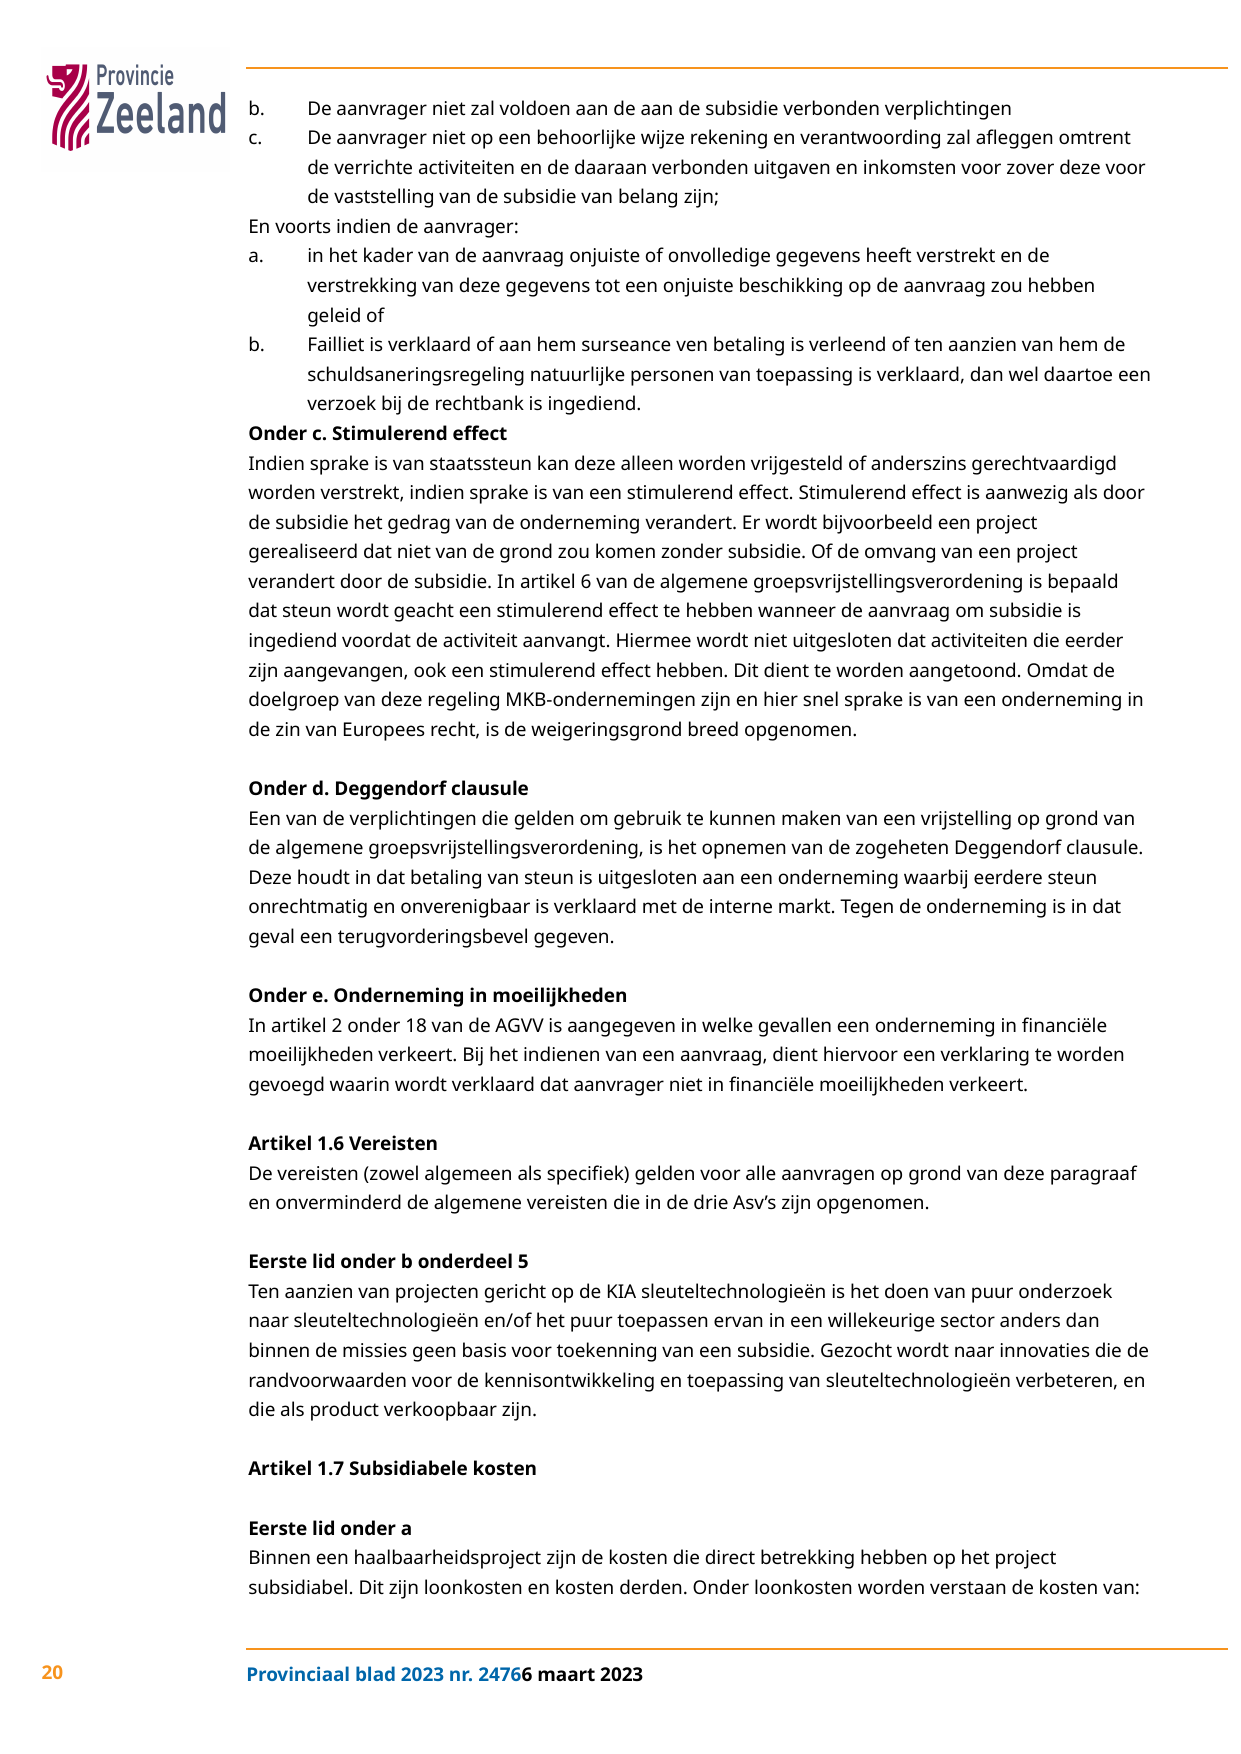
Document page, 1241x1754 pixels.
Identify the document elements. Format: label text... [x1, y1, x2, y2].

list De aanvrager niet op een behoorlijke wijze rekening en verantwoording zal afleggen omtrent de verrichte activiteiten en de daaraan verbonden uitgaven en inkomsten voor zover deze voor de vaststelling van de subsidie van belang zijn; [248, 124, 1152, 209]
text Ten aanzien van projecten gericht op de KIA sleuteltechnologieën is het doen van puur onderzoek naar sleuteltechnologieën en/of het puur toepassen ervan in een willekeurige sector anders dan binnen de missies geen basis voor toekenning van een subsidie. Gezocht wordt naar innovaties die de randvoorwaarden voor de kennisontwikkeling en toepassing van sleuteltechnologieën verbeteren, en die als product verkoopbaar zijn. [248, 1278, 1152, 1422]
list De aanvrager niet zal voldoen aan de aan de subsidie verbonden verplichtingen [248, 95, 1152, 121]
text Onder c. Stimulerend effect [248, 420, 1152, 446]
text Binnen een haalbaarheidsproject zijn de kosten die direct betrekking hebben op het project subsidiabel. Dit zijn loonkosten en kosten derden. Onder loonkosten worden verstaan de kosten van: [248, 1544, 1152, 1600]
text Onder e. Onderneming in moeilijkheden [248, 982, 1152, 1008]
text Indien sprake is van staatssteun kan deze alleen worden vrijgesteld of anderszins gerechtvaardigd worden verstrekt, indien sprake is van een stimulerend effect. Stimulerend effect is aanwezig als door de subsidie het gedrag van de onderneming verandert. Er wordt bijvoorbeeld een project gerealiseerd dat niet van de grond zou komen zonder subsidie. Of de omvang van een project verandert door de subsidie. In artikel 6 van de algemene groepsvrijstellingsverordening is bepaald dat steun wordt geacht een stimulerend effect te hebben wanneer de aanvraag om subsidie is ingediend voordat de activiteit aanvangt. Hiermee wordt niet uitgesloten dat activiteiten die eerder zijn aangevangen, ook een stimulerend effect hebben. Dit dient te worden aangetoond. Omdat de doelgroep van deze regeling MKB-ondernemingen zijn en hier snel sprake is van een onderneming in de zin van Europees recht, is de weigeringsgrond breed opgenomen. [248, 450, 1152, 742]
text En voorts indien de aanvrager: [248, 213, 1152, 239]
text Artikel 1.6 Vereisten [248, 1130, 1152, 1156]
text Artikel 1.7 Subsidiabele kosten [248, 1456, 1152, 1481]
picture [41, 47, 231, 172]
text Eerste lid onder a [248, 1515, 1152, 1541]
list Failliet is verklaard of aan hem surseance ven betaling is verleend of ten aanzien van hem de schuldsaneringsregeling natuurlijke personen van toepassing is verklaard, dan wel daartoe een verzoek bij de rechtbank is ingediend. [248, 331, 1152, 416]
text De vereisten (zowel algemeen als specifiek) gelden voor alle aanvragen op grond van deze paragraaf en onverminderd de algemene vereisten die in de drie Asv’s zijn opgenomen. [248, 1160, 1152, 1215]
text Onder d. Deggendorf clausule [248, 775, 1152, 801]
text Eerste lid onder b onderdeel 5 [248, 1248, 1152, 1274]
text In artikel 2 onder 18 van de AGVV is aangegeven in welke gevallen een onderneming in financiële moeilijkheden verkeert. Bij het indienen van een aanvraag, dient hiervoor een verklaring te worden gevoegd waarin wordt verklaard dat aanvrager niet in financiële moeilijkheden verkeert. [248, 1012, 1152, 1097]
list in het kader van de aanvraag onjuiste of onvolledige gegevens heeft verstrekt en de verstrekking van deze gegevens tot een onjuiste beschikking op de aanvraag zou hebben geleid of [248, 243, 1152, 328]
text Een van de verplichtingen die gelden om gebruik te kunnen maken van een vrijstelling op grond van de algemene groepsvrijstellingsverordening, is het opnemen van de zogeheten Deggendorf clausule. Deze houdt in dat betaling van steun is uitgesloten aan een onderneming waarbij eerdere steun onrechtmatig en onverenigbaar is verklaard met de interne markt. Tegen de onderneming is in dat geval een terugvorderingsbevel gegeven. [248, 805, 1152, 949]
